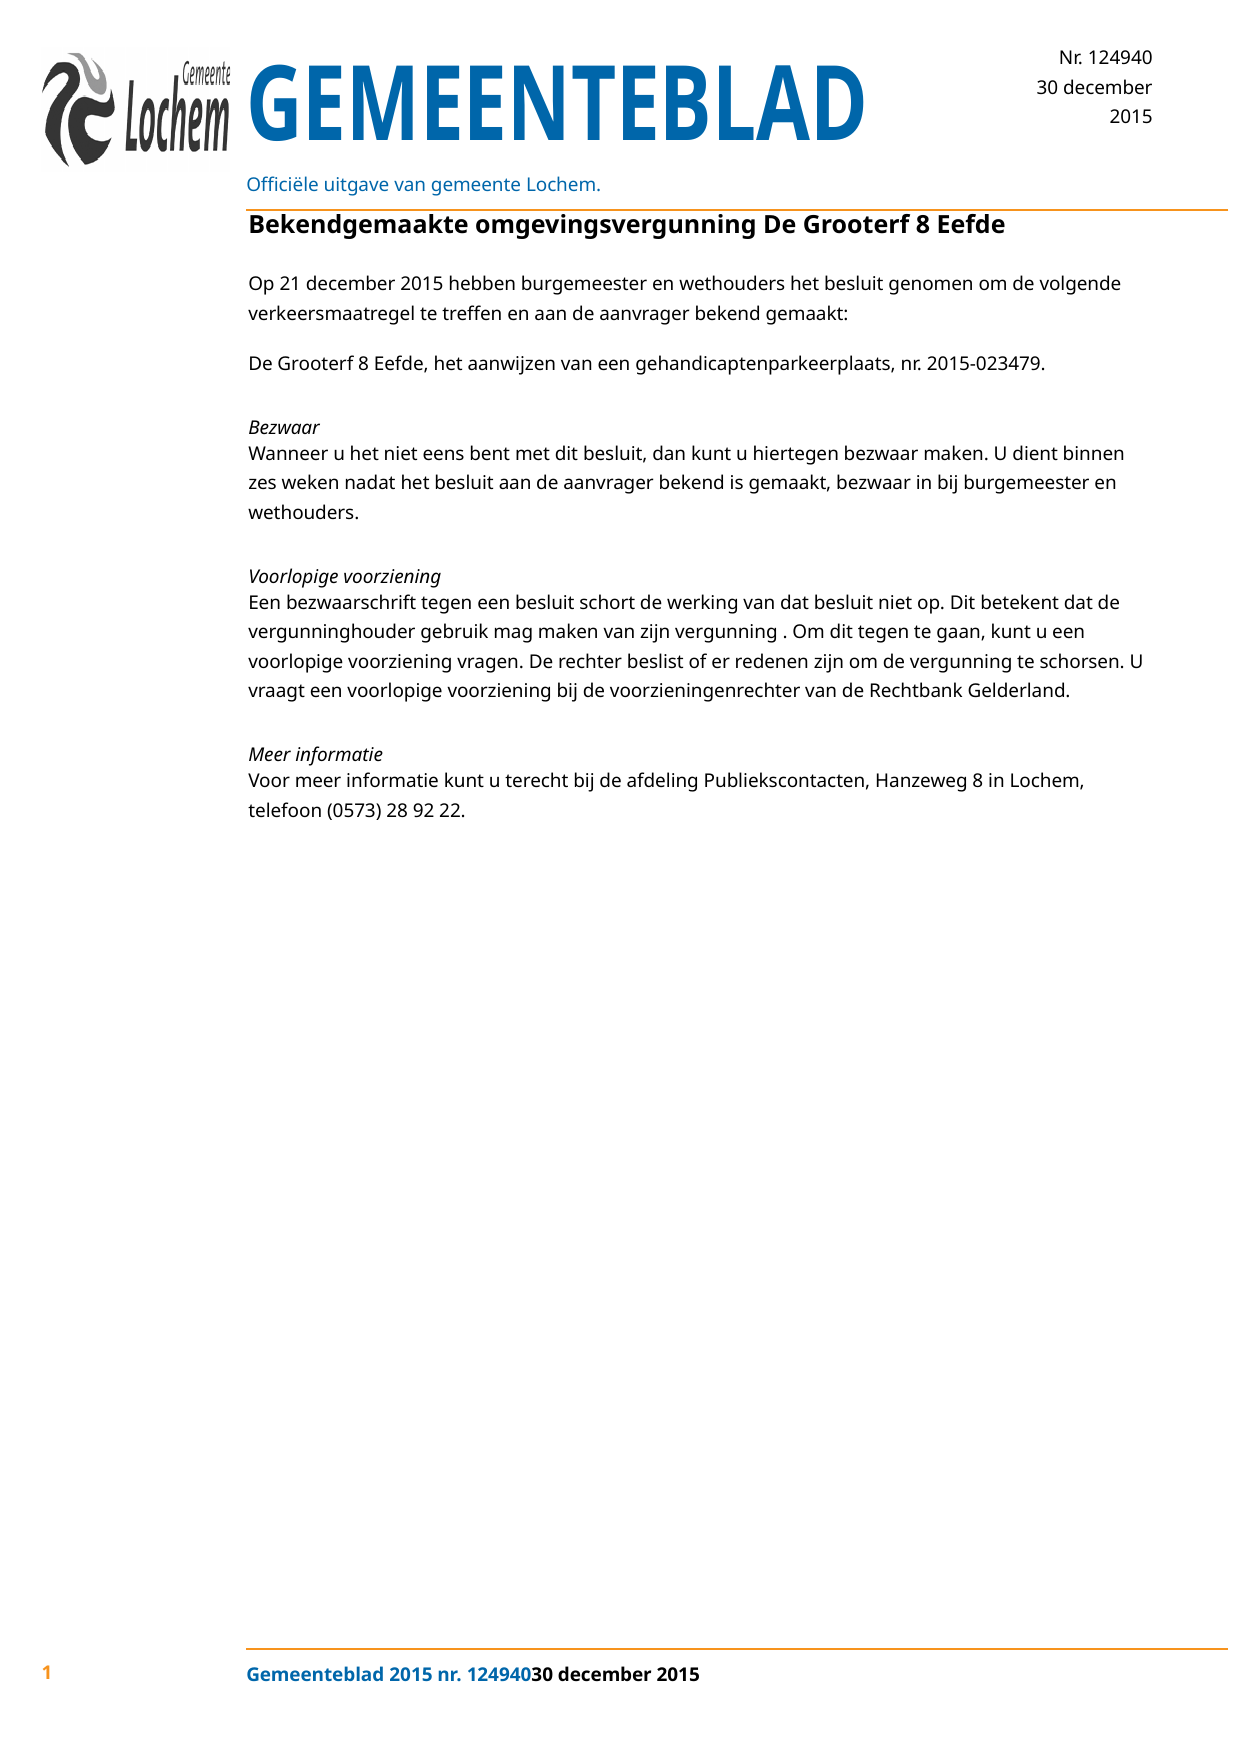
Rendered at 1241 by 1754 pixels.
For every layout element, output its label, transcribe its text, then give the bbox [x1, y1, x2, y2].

text Wanneer u het niet eens bent met dit besluit, dan kunt u hiertegen bezwaar maken. U dient binnen zes weken nadat het besluit aan de aanvrager bekend is gemaakt, bezwaar in bij burgemeester en wethouders. [248, 440, 1152, 525]
text Meer informatie [248, 742, 1152, 767]
text De Grooterf 8 Eefde, het aanwijzen van een gehandicaptenparkeerplaats, nr. 2015-023479. [248, 350, 1152, 376]
text Voor meer informatie kunt u terecht bij de afdeling Publiekscontacten, Hanzeweg 8 in Lochem, telefoon (0573) 28 92 22. [248, 767, 1152, 823]
text Bekendgemaakte omgevingsvergunning De Grooterf 8 Eefde [248, 211, 1152, 241]
text Op 21 december 2015 hebben burgemeester en wethouders het besluit genomen om de volgende verkeersmaatregel te treffen en aan de aanvrager bekend gemaakt: [248, 270, 1152, 326]
picture [41, 47, 231, 172]
text Bezwaar [248, 414, 1152, 440]
text Een bezwaarschrift tegen een besluit schort de werking van dat besluit niet op. Dit betekent dat de vergunninghouder gebruik mag maken van zijn vergunning . Om dit tegen te gaan, kunt u een voorlopige voorziening vragen. De rechter beslist of er redenen zijn om de vergunning te schorsen. U vraagt een voorlopige voorziening bij de voorzieningenrechter van de Rechtbank Gelderland. [248, 589, 1152, 703]
text Voorlopige voorziening [248, 563, 1152, 589]
